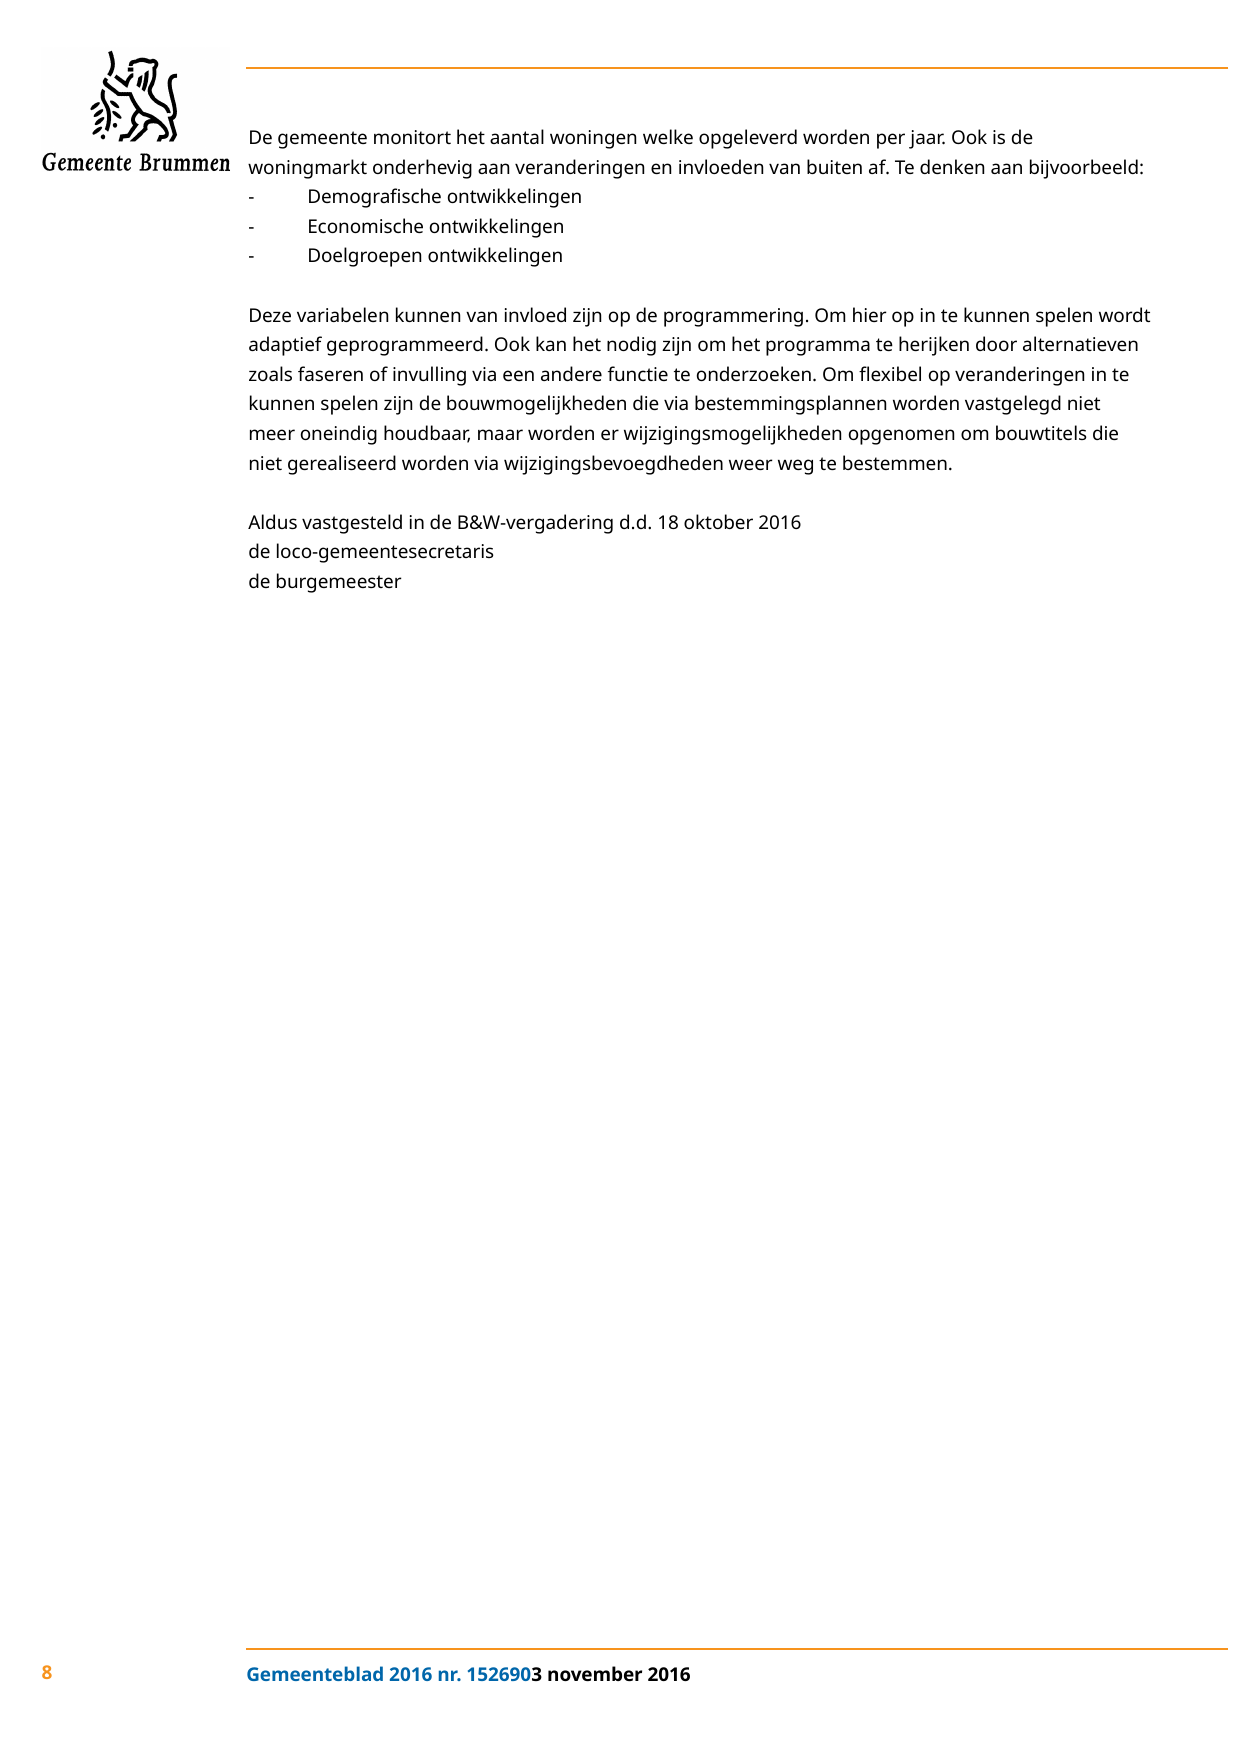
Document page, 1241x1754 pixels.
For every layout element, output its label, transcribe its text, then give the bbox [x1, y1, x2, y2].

picture [41, 47, 231, 172]
list Demografische ontwikkelingen [248, 183, 1152, 209]
list Economische ontwikkelingen [248, 213, 1152, 239]
text de loco-gemeentesecretaris [248, 538, 1152, 564]
text Aldus vastgesteld in de B&W-vergadering d.d. 18 oktober 2016 [248, 509, 1152, 535]
text de burgemeester [248, 568, 1152, 594]
text Deze variabelen kunnen van invloed zijn op de programmering. Om hier op in te kunnen spelen wordt adaptief geprogrammeerd. Ook kan het nodig zijn om het programma te herijken door alternatieven zoals faseren of invulling via een andere functie te onderzoeken. Om flexibel op veranderingen in te kunnen spelen zijn de bouwmogelijkheden die via bestemmingsplannen worden vastgelegd niet meer oneindig houdbaar, maar worden er wijzigingsmogelijkheden opgenomen om bouwtitels die niet gerealiseerd worden via wijzigingsbevoegdheden weer weg te bestemmen. [248, 302, 1152, 476]
text De gemeente monitort het aantal woningen welke opgeleverd worden per jaar. Ook is de woningmarkt onderhevig aan veranderingen en invloeden van buiten af. Te denken aan bijvoorbeeld: [248, 124, 1152, 180]
list Doelgroepen ontwikkelingen [248, 243, 1152, 268]
